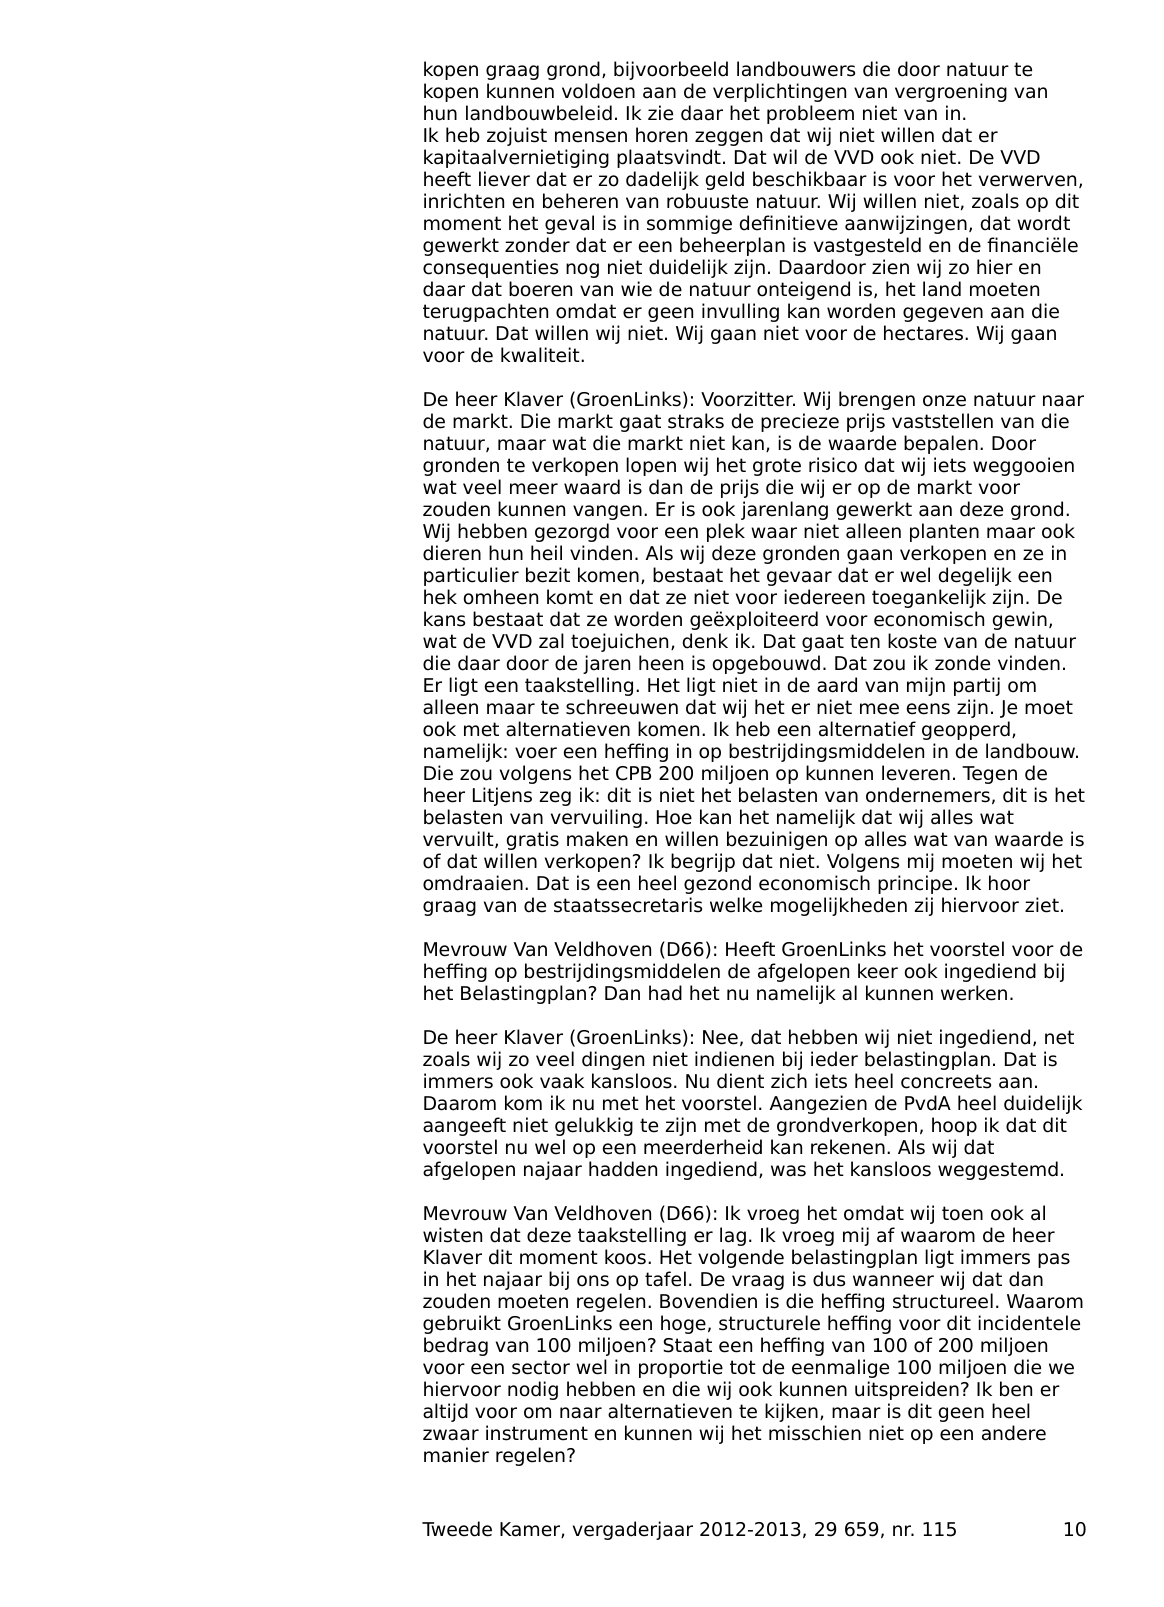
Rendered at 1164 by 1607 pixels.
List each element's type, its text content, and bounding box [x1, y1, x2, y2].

text Er ligt een taakstelling. Het ligt niet in de aard van mijn partij om alleen maar te schreeuwen dat wij het er niet mee eens zijn. Je moet ook met alternatieven komen. Ik heb een alternatief geopperd, namelijk: voer een heffing in op bestrijdingsmiddelen in de landbouw. Die zou volgens het CPB 200 miljoen op kunnen leveren. Tegen de heer Litjens zeg ik: dit is niet het belasten van ondernemers, dit is het belasten van vervuiling. Hoe kan het namelijk dat wij alles wat vervuilt, gratis maken en willen bezuinigen op alles wat van waarde is of dat willen verkopen? Ik begrijp dat niet. Volgens mij moeten wij het omdraaien. Dat is een heel gezond economisch principe. Ik hoor graag van de staatssecretaris welke mogelijkheden zij hiervoor ziet. [422, 675, 1087, 916]
text Mevrouw Van Veldhoven (D66): Heeft GroenLinks het voorstel voor de heffing op bestrijdingsmiddelen de afgelopen keer ook ingediend bij het Belastingplan? Dan had het nu namelijk al kunnen werken. [422, 939, 1087, 1004]
text De heer Klaver (GroenLinks): Voorzitter. Wij brengen onze natuur naar de markt. Die markt gaat straks de precieze prijs vaststellen van die natuur, maar wat die markt niet kan, is de waarde bepalen. Door gronden te verkopen lopen wij het grote risico dat wij iets weggooien wat veel meer waard is dan de prijs die wij er op de markt voor zouden kunnen vangen. Er is ook jarenlang gewerkt aan deze grond. Wij hebben gezorgd voor een plek waar niet alleen planten maar ook dieren hun heil vinden. Als wij deze gronden gaan verkopen en ze in particulier bezit komen, bestaat het gevaar dat er wel degelijk een hek omheen komt en dat ze niet voor iedereen toegankelijk zijn. De kans bestaat dat ze worden geëxploiteerd voor economisch gewin, wat de VVD zal toejuichen, denk ik. Dat gaat ten koste van de natuur die daar door de jaren heen is opgebouwd. Dat zou ik zonde vinden. [422, 389, 1087, 675]
text kopen graag grond, bijvoorbeeld landbouwers die door natuur te kopen kunnen voldoen aan de verplichtingen van vergroening van hun landbouwbeleid. Ik zie daar het probleem niet van in. [422, 59, 1087, 125]
text Ik heb zojuist mensen horen zeggen dat wij niet willen dat er kapitaalvernietiging plaatsvindt. Dat wil de VVD ook niet. De VVD heeft liever dat er zo dadelijk geld beschikbaar is voor het verwerven, inrichten en beheren van robuuste natuur. Wij willen niet, zoals op dit moment het geval is in sommige definitieve aanwijzingen, dat wordt gewerkt zonder dat er een beheerplan is vastgesteld en de financiële consequenties nog niet duidelijk zijn. Daardoor zien wij zo hier en daar dat boeren van wie de natuur onteigend is, het land moeten terugpachten omdat er geen invulling kan worden gegeven aan die natuur. Dat willen wij niet. Wij gaan niet voor de hectares. Wij gaan voor de kwaliteit. [422, 125, 1087, 367]
text De heer Klaver (GroenLinks): Nee, dat hebben wij niet ingediend, net zoals wij zo veel dingen niet indienen bij ieder belastingplan. Dat is immers ook vaak kansloos. Nu dient zich iets heel concreets aan. Daarom kom ik nu met het voorstel. Aangezien de PvdA heel duidelijk aangeeft niet gelukkig te zijn met de grondverkopen, hoop ik dat dit voorstel nu wel op een meerderheid kan rekenen. Als wij dat afgelopen najaar hadden ingediend, was het kansloos weggestemd. [422, 1027, 1087, 1181]
text Mevrouw Van Veldhoven (D66): Ik vroeg het omdat wij toen ook al wisten dat deze taakstelling er lag. Ik vroeg mij af waarom de heer Klaver dit moment koos. Het volgende belastingplan ligt immers pas in het najaar bij ons op tafel. De vraag is dus wanneer wij dat dan zouden moeten regelen. Bovendien is die heffing structureel. Waarom gebruikt GroenLinks een hoge, structurele heffing voor dit incidentele bedrag van 100 miljoen? Staat een heffing van 100 of 200 miljoen voor een sector wel in proportie tot de eenmalige 100 miljoen die we hiervoor nodig hebben en die wij ook kunnen uitspreiden? Ik ben er altijd voor om naar alternatieven te kijken, maar is dit geen heel zwaar instrument en kunnen wij het misschien niet op een andere manier regelen? [422, 1203, 1087, 1467]
